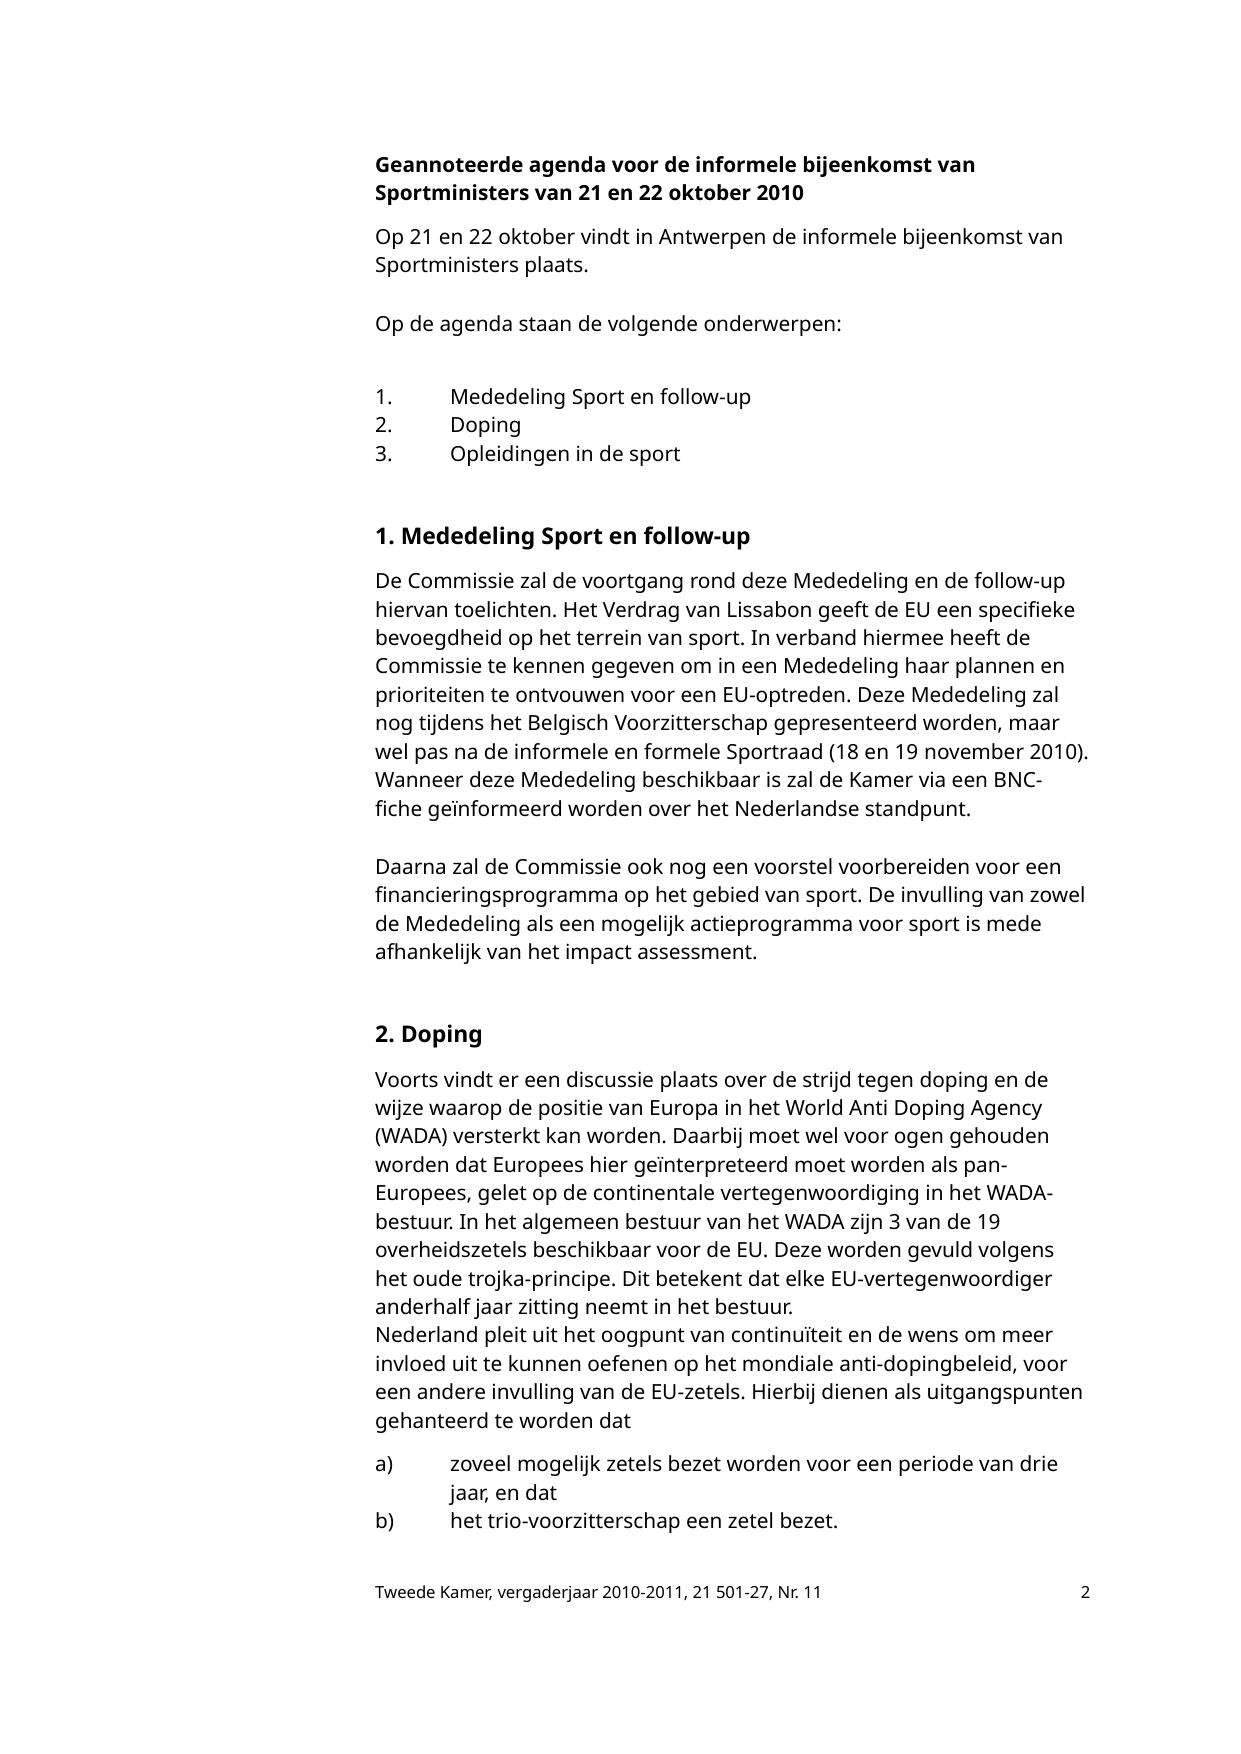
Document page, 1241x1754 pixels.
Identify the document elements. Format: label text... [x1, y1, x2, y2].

text Op de agenda staan de volgende onderwerpen: [375, 309, 1090, 337]
subtitle 2. Doping [375, 1018, 1090, 1050]
list het trio-voorzitterschap een zetel bezet. [375, 1506, 1090, 1535]
text Geannoteerde agenda voor de informele bijeenkomst van Sportministers van 21 en 22 oktober 2010 [375, 150, 1090, 207]
text Nederland pleit uit het oogpunt van continuïteit en de wens om meer invloed uit te kunnen oefenen op het mondiale anti-dopingbeleid, voor een andere invulling van de EU-zetels. Hierbij dienen als uitgangspunten gehanteerd te worden dat [375, 1321, 1090, 1434]
list Mededeling Sport en follow-up [375, 382, 1090, 411]
text De Commissie zal de voortgang rond deze Mededeling en de follow-up hiervan toelichten. Het Verdrag van Lissabon geeft de EU een specifieke bevoegdheid op het terrein van sport. In verband hiermee heeft de Commissie te kennen gegeven om in een Mededeling haar plannen en prioriteiten te ontvouwen voor een EU-optreden. Deze Mededeling zal nog tijdens het Belgisch Voorzitterschap gepresenteerd worden, maar wel pas na de informele en formele Sportraad (18 en 19 november 2010). Wanneer deze Mededeling beschikbaar is zal de Kamer via een BNC-fiche geïnformeerd worden over het Nederlandse standpunt. [375, 566, 1090, 822]
text Daarna zal de Commissie ook nog een voorstel voorbereiden voor een financieringsprogramma op het gebied van sport. De invulling van zowel de Mededeling als een mogelijk actieprogramma voor sport is mede afhankelijk van het impact assessment. [375, 852, 1090, 966]
text Op 21 en 22 oktober vindt in Antwerpen de informele bijeenkomst van Sportministers plaats. [375, 222, 1090, 279]
list zoveel mogelijk zetels bezet worden voor een periode van drie jaar, en dat [375, 1449, 1090, 1506]
text Voorts vindt er een discussie plaats over de strijd tegen doping en de wijze waarop de positie van Europa in het World Anti Doping Agency (WADA) versterkt kan worden. Daarbij moet wel voor ogen gehouden worden dat Europees hier geïnterpreteerd moet worden als pan-Europees, gelet op de continentale vertegenwoordiging in het WADA-bestuur. In het algemeen bestuur van het WADA zijn 3 van de 19 overheidszetels beschikbaar voor de EU. Deze worden gevuld volgens het oude trojka-principe. Dit betekent dat elke EU-vertegenwoordiger anderhalf jaar zitting neemt in het bestuur. [375, 1065, 1090, 1321]
list Doping [375, 411, 1090, 439]
subtitle 1. Mededeling Sport en follow-up [375, 520, 1090, 551]
list Opleidingen in de sport [375, 439, 1090, 467]
